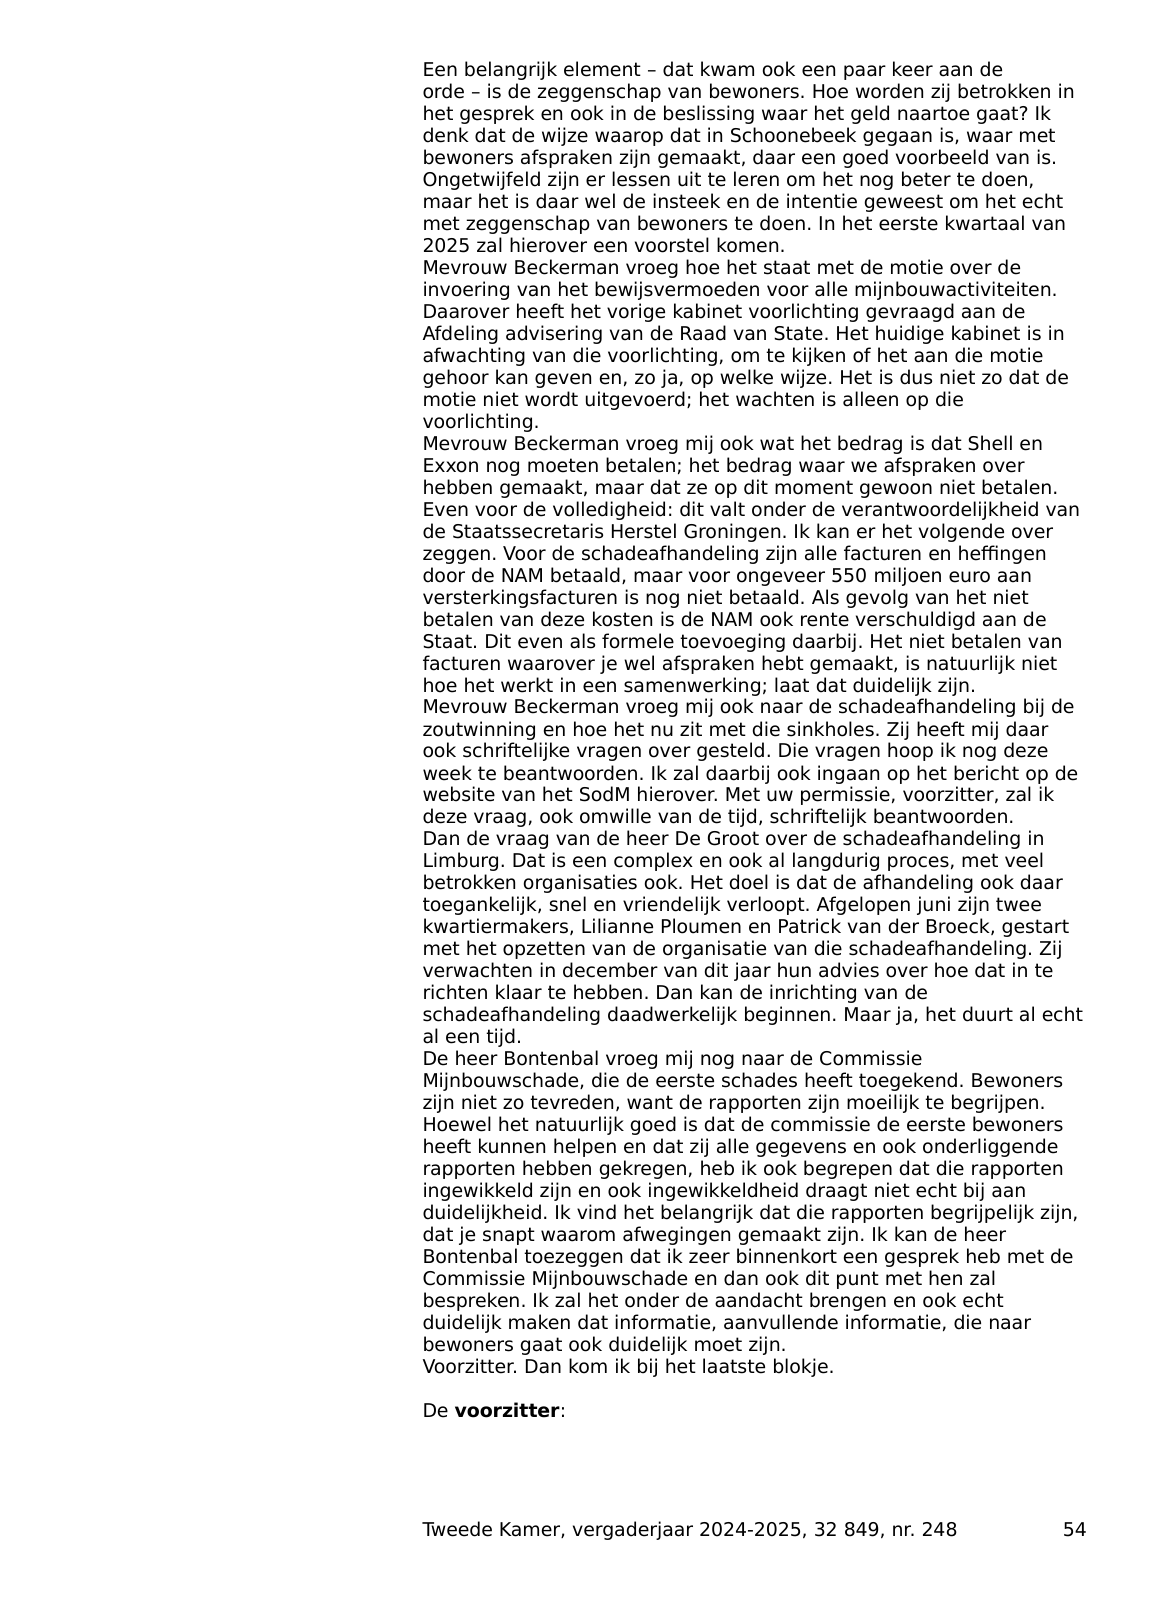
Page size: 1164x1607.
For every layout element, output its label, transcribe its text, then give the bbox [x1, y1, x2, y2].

text Voorzitter. Dan kom ik bij het laatste blokje. [422, 1356, 1087, 1378]
text Mevrouw Beckerman vroeg hoe het staat met de motie over de invoering van het bewijsvermoeden voor alle mijnbouwactiviteiten. Daarover heeft het vorige kabinet voorlichting gevraagd aan de Afdeling advisering van de Raad van State. Het huidige kabinet is in afwachting van die voorlichting, om te kijken of het aan die motie gehoor kan geven en, zo ja, op welke wijze. Het is dus niet zo dat de motie niet wordt uitgevoerd; het wachten is alleen op die voorlichting. [422, 257, 1087, 433]
text Mevrouw Beckerman vroeg mij ook naar de schadeafhandeling bij de zoutwinning en hoe het nu zit met die sinkholes. Zij heeft mij daar ook schriftelijke vragen over gesteld. Die vragen hoop ik nog deze week te beantwoorden. Ik zal daarbij ook ingaan op het bericht op de website van het SodM hierover. Met uw permissie, voorzitter, zal ik deze vraag, ook omwille van de tijd, schriftelijk beantwoorden. [422, 696, 1087, 828]
text De heer Bontenbal vroeg mij nog naar de Commissie Mijnbouwschade, die de eerste schades heeft toegekend. Bewoners zijn niet zo tevreden, want de rapporten zijn moeilijk te begrijpen. Hoewel het natuurlijk goed is dat de commissie de eerste bewoners heeft kunnen helpen en dat zij alle gegevens en ook onderliggende rapporten hebben gekregen, heb ik ook begrepen dat die rapporten ingewikkeld zijn en ook ingewikkeldheid draagt niet echt bij aan duidelijkheid. Ik vind het belangrijk dat die rapporten begrijpelijk zijn, dat je snapt waarom afwegingen gemaakt zijn. Ik kan de heer Bontenbal toezeggen dat ik zeer binnenkort een gesprek heb met de Commissie Mijnbouwschade en dan ook dit punt met hen zal bespreken. Ik zal het onder de aandacht brengen en ook echt duidelijk maken dat informatie, aanvullende informatie, die naar bewoners gaat ook duidelijk moet zijn. [422, 1048, 1087, 1356]
text Dan de vraag van de heer De Groot over de schadeafhandeling in Limburg. Dat is een complex en ook al langdurig proces, met veel betrokken organisaties ook. Het doel is dat de afhandeling ook daar toegankelijk, snel en vriendelijk verloopt. Afgelopen juni zijn twee kwartiermakers, Lilianne Ploumen en Patrick van der Broeck, gestart met het opzetten van de organisatie van die schadeafhandeling. Zij verwachten in december van dit jaar hun advies over hoe dat in te richten klaar te hebben. Dan kan de inrichting van de schadeafhandeling daadwerkelijk beginnen. Maar ja, het duurt al echt al een tijd. [422, 828, 1087, 1048]
text Mevrouw Beckerman vroeg mij ook wat het bedrag is dat Shell en Exxon nog moeten betalen; het bedrag waar we afspraken over hebben gemaakt, maar dat ze op dit moment gewoon niet betalen. Even voor de volledigheid: dit valt onder de verantwoordelijkheid van de Staatssecretaris Herstel Groningen. Ik kan er het volgende over zeggen. Voor de schadeafhandeling zijn alle facturen en heffingen door de NAM betaald, maar voor ongeveer 550 miljoen euro aan versterkingsfacturen is nog niet betaald. Als gevolg van het niet betalen van deze kosten is de NAM ook rente verschuldigd aan de Staat. Dit even als formele toevoeging daarbij. Het niet betalen van facturen waarover je wel afspraken hebt gemaakt, is natuurlijk niet hoe het werkt in een samenwerking; laat dat duidelijk zijn. [422, 433, 1087, 696]
text De voorzitter: [422, 1400, 1087, 1422]
text Een belangrijk element – dat kwam ook een paar keer aan de orde – is de zeggenschap van bewoners. Hoe worden zij betrokken in het gesprek en ook in de beslissing waar het geld naartoe gaat? Ik denk dat de wijze waarop dat in Schoonebeek gegaan is, waar met bewoners afspraken zijn gemaakt, daar een goed voorbeeld van is. Ongetwijfeld zijn er lessen uit te leren om het nog beter te doen, maar het is daar wel de insteek en de intentie geweest om het echt met zeggenschap van bewoners te doen. In het eerste kwartaal van 2025 zal hierover een voorstel komen. [422, 59, 1087, 257]
